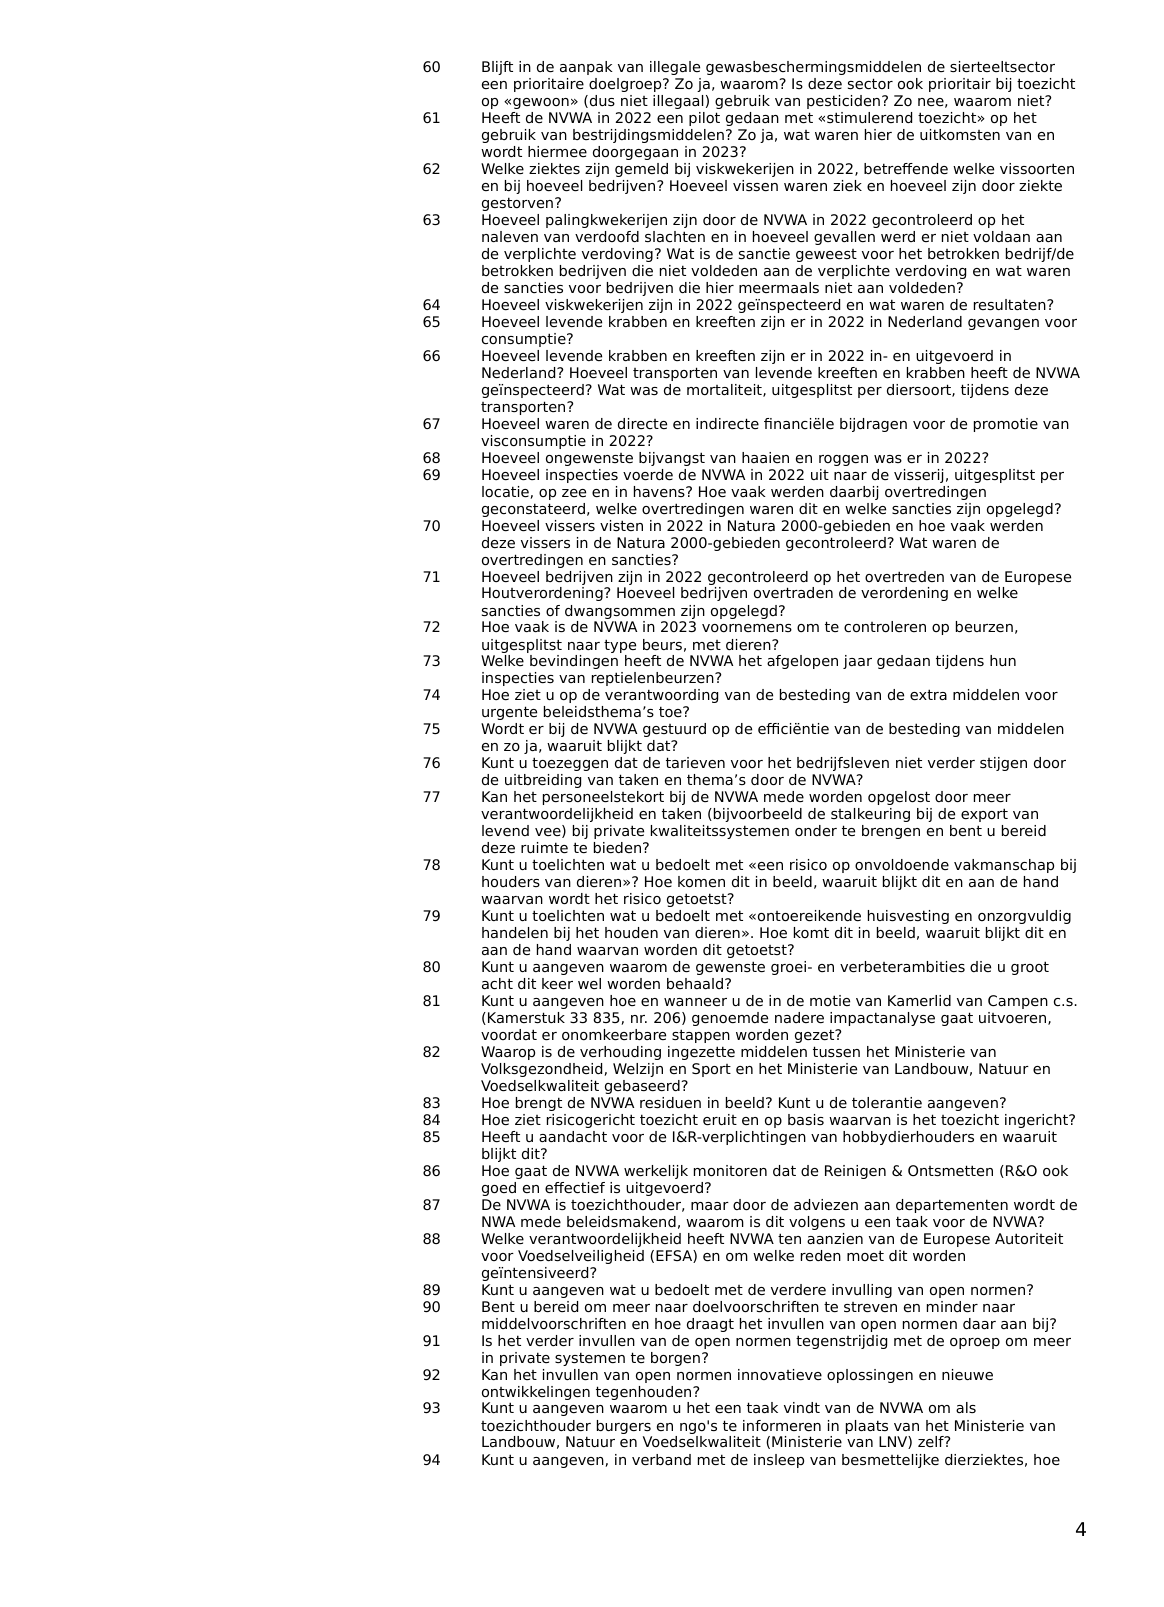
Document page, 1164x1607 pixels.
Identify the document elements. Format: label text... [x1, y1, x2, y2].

table_cell 83 [422, 1095, 475, 1112]
table_cell Wordt er bij de NVWA gestuurd op de efficiëntie van de besteding van middelen en zo ja, waaruit blijkt dat? [475, 721, 1087, 755]
table_cell Kunt u aangeven wat u bedoelt met de verdere invulling van open normen? [475, 1282, 1087, 1298]
table_cell 71 [422, 569, 475, 619]
table_cell De NVWA is toezichthouder, maar door de adviezen aan departementen wordt de NWA mede beleidsmakend, waarom is dit volgens u een taak voor de NVWA? [475, 1197, 1087, 1231]
table_cell 74 [422, 687, 475, 721]
table_cell Kunt u aangeven, in verband met de insleep van besmettelijke dierziektes, hoe [475, 1451, 1087, 1468]
table_cell 93 [422, 1400, 475, 1451]
table_cell Hoeveel palingkwekerijen zijn door de NVWA in 2022 gecontroleerd op het naleven van verdoofd slachten en in hoeveel gevallen werd er niet voldaan aan de verplichte verdoving? Wat is de sanctie geweest voor het betrokken bedrijf/de betrokken bedrijven die niet voldeden aan de verplichte verdoving en wat waren de sancties voor bedrijven die hier meermaals niet aan voldeden? [475, 212, 1087, 297]
table_cell 79 [422, 908, 475, 959]
table_cell Kunt u toelichten wat u bedoelt met «een risico op onvoldoende vakmanschap bij houders van dieren»? Hoe komen dit in beeld, waaruit blijkt dit en aan de hand waarvan wordt het risico getoetst? [475, 857, 1087, 908]
table_cell Hoe brengt de NVWA residuen in beeld? Kunt u de tolerantie aangeven? [475, 1095, 1087, 1112]
table_cell Waarop is de verhouding ingezette middelen tussen het Ministerie van Volksgezondheid, Welzijn en Sport en het Ministerie van Landbouw, Natuur en Voedselkwaliteit gebaseerd? [475, 1044, 1087, 1095]
table_cell 60 [422, 59, 475, 110]
table_cell Hoeveel waren de directe en indirecte financiële bijdragen voor de promotie van visconsumptie in 2022? [475, 416, 1087, 449]
table_cell Kunt u aangeven waarom u het een taak vindt van de NVWA om als toezichthouder burgers en ngo's te informeren in plaats van het Ministerie van Landbouw, Natuur en Voedselkwaliteit (Ministerie van LNV) zelf? [475, 1400, 1087, 1451]
table_cell 73 [422, 653, 475, 687]
table_cell Hoeveel inspecties voerde de NVWA in 2022 uit naar de visserij, uitgesplitst per locatie, op zee en in havens? Hoe vaak werden daarbij overtredingen geconstateerd, welke overtredingen waren dit en welke sancties zijn opgelegd? [475, 467, 1087, 517]
table_cell Kunt u toezeggen dat de tarieven voor het bedrijfsleven niet verder stijgen door de uitbreiding van taken en thema’s door de NVWA? [475, 755, 1087, 789]
table_cell 82 [422, 1044, 475, 1095]
table_cell Bent u bereid om meer naar doelvoorschriften te streven en minder naar middelvoorschriften en hoe draagt het invullen van open normen daar aan bij? [475, 1299, 1087, 1332]
table_cell 77 [422, 789, 475, 857]
table_cell 85 [422, 1129, 475, 1163]
table_cell Welke verantwoordelijkheid heeft NVWA ten aanzien van de Europese Autoriteit voor Voedselveiligheid (EFSA) en om welke reden moet dit worden geïntensiveerd? [475, 1231, 1087, 1282]
table_cell Hoeveel vissers visten in 2022 in Natura 2000-gebieden en hoe vaak werden deze vissers in de Natura 2000-gebieden gecontroleerd? Wat waren de overtredingen en sancties? [475, 518, 1087, 568]
table_cell Kan het invullen van open normen innovatieve oplossingen en nieuwe ontwikkelingen tegenhouden? [475, 1366, 1087, 1400]
table_cell 67 [422, 416, 475, 449]
table_cell 80 [422, 959, 475, 993]
table_cell 88 [422, 1231, 475, 1282]
table_cell Hoe vaak is de NVWA in 2023 voornemens om te controleren op beurzen, uitgesplitst naar type beurs, met dieren? [475, 619, 1087, 653]
table_cell 81 [422, 993, 475, 1044]
table_cell Kan het personeelstekort bij de NVWA mede worden opgelost door meer verantwoordelijkheid en taken (bijvoorbeeld de stalkeuring bij de export van levend vee) bij private kwaliteitssystemen onder te brengen en bent u bereid deze ruimte te bieden? [475, 789, 1087, 857]
table_cell 76 [422, 755, 475, 789]
table_cell 65 [422, 314, 475, 348]
table_cell 63 [422, 212, 475, 297]
table_cell 90 [422, 1299, 475, 1332]
table_cell Kunt u aangeven waarom de gewenste groei- en verbeterambities die u groot acht dit keer wel worden behaald? [475, 959, 1087, 993]
table_cell Welke bevindingen heeft de NVWA het afgelopen jaar gedaan tijdens hun inspecties van reptielenbeurzen? [475, 653, 1087, 687]
table_cell 92 [422, 1366, 475, 1400]
table_cell Hoeveel ongewenste bijvangst van haaien en roggen was er in 2022? [475, 450, 1087, 467]
table_cell Kunt u aangeven hoe en wanneer u de in de motie van Kamerlid van Campen c.s. (Kamerstuk 33 835, nr. 206) genoemde nadere impactanalyse gaat uitvoeren, voordat er onomkeerbare stappen worden gezet? [475, 993, 1087, 1044]
table_cell Hoe ziet risicogericht toezicht eruit en op basis waarvan is het toezicht ingericht? [475, 1112, 1087, 1129]
table_cell 86 [422, 1163, 475, 1197]
table_cell Heeft de NVWA in 2022 een pilot gedaan met «stimulerend toezicht» op het gebruik van bestrijdingsmiddelen? Zo ja, wat waren hier de uitkomsten van en wordt hiermee doorgegaan in 2023? [475, 110, 1087, 161]
table_cell 75 [422, 721, 475, 755]
table_cell Hoeveel viskwekerijen zijn in 2022 geïnspecteerd en wat waren de resultaten? [475, 297, 1087, 314]
table_cell Hoeveel levende krabben en kreeften zijn er in 2022 in- en uitgevoerd in Nederland? Hoeveel transporten van levende kreeften en krabben heeft de NVWA geïnspecteerd? Wat was de mortaliteit, uitgesplitst per diersoort, tijdens deze transporten? [475, 348, 1087, 416]
table_cell Blijft in de aanpak van illegale gewasbeschermingsmiddelen de sierteeltsector een prioritaire doelgroep? Zo ja, waarom? Is deze sector ook prioritair bij toezicht op «gewoon» (dus niet illegaal) gebruik van pesticiden? Zo nee, waarom niet? [475, 59, 1087, 110]
table_cell 66 [422, 348, 475, 416]
table_cell 61 [422, 110, 475, 161]
table_cell Kunt u toelichten wat u bedoelt met «ontoereikende huisvesting en onzorgvuldig handelen bij het houden van dieren». Hoe komt dit in beeld, waaruit blijkt dit en aan de hand waarvan worden dit getoetst? [475, 908, 1087, 959]
table_cell Hoe gaat de NVWA werkelijk monitoren dat de Reinigen & Ontsmetten (R&O ook goed en effectief is uitgevoerd? [475, 1163, 1087, 1197]
table_cell 69 [422, 467, 475, 517]
table_cell 89 [422, 1282, 475, 1298]
table_cell 62 [422, 161, 475, 212]
table_cell Heeft u aandacht voor de I&R-verplichtingen van hobbydierhouders en waaruit blijkt dit? [475, 1129, 1087, 1163]
table_cell Welke ziektes zijn gemeld bij viskwekerijen in 2022, betreffende welke vissoorten en bij hoeveel bedrijven? Hoeveel vissen waren ziek en hoeveel zijn door ziekte gestorven? [475, 161, 1087, 212]
table_cell 78 [422, 857, 475, 908]
table_cell Is het verder invullen van de open normen tegenstrijdig met de oproep om meer in private systemen te borgen? [475, 1333, 1087, 1366]
table_cell 94 [422, 1451, 475, 1468]
table_cell 64 [422, 297, 475, 314]
table_cell Hoeveel levende krabben en kreeften zijn er in 2022 in Nederland gevangen voor consumptie? [475, 314, 1087, 348]
table_cell 70 [422, 518, 475, 568]
table_cell Hoe ziet u op de verantwoording van de besteding van de extra middelen voor urgente beleidsthema’s toe? [475, 687, 1087, 721]
table_cell 84 [422, 1112, 475, 1129]
table_cell 91 [422, 1333, 475, 1366]
table_cell 68 [422, 450, 475, 467]
table_cell Hoeveel bedrijven zijn in 2022 gecontroleerd op het overtreden van de Europese Houtverordening? Hoeveel bedrijven overtraden de verordening en welke sancties of dwangsommen zijn opgelegd? [475, 569, 1087, 619]
table_cell 87 [422, 1197, 475, 1231]
table_cell 72 [422, 619, 475, 653]
